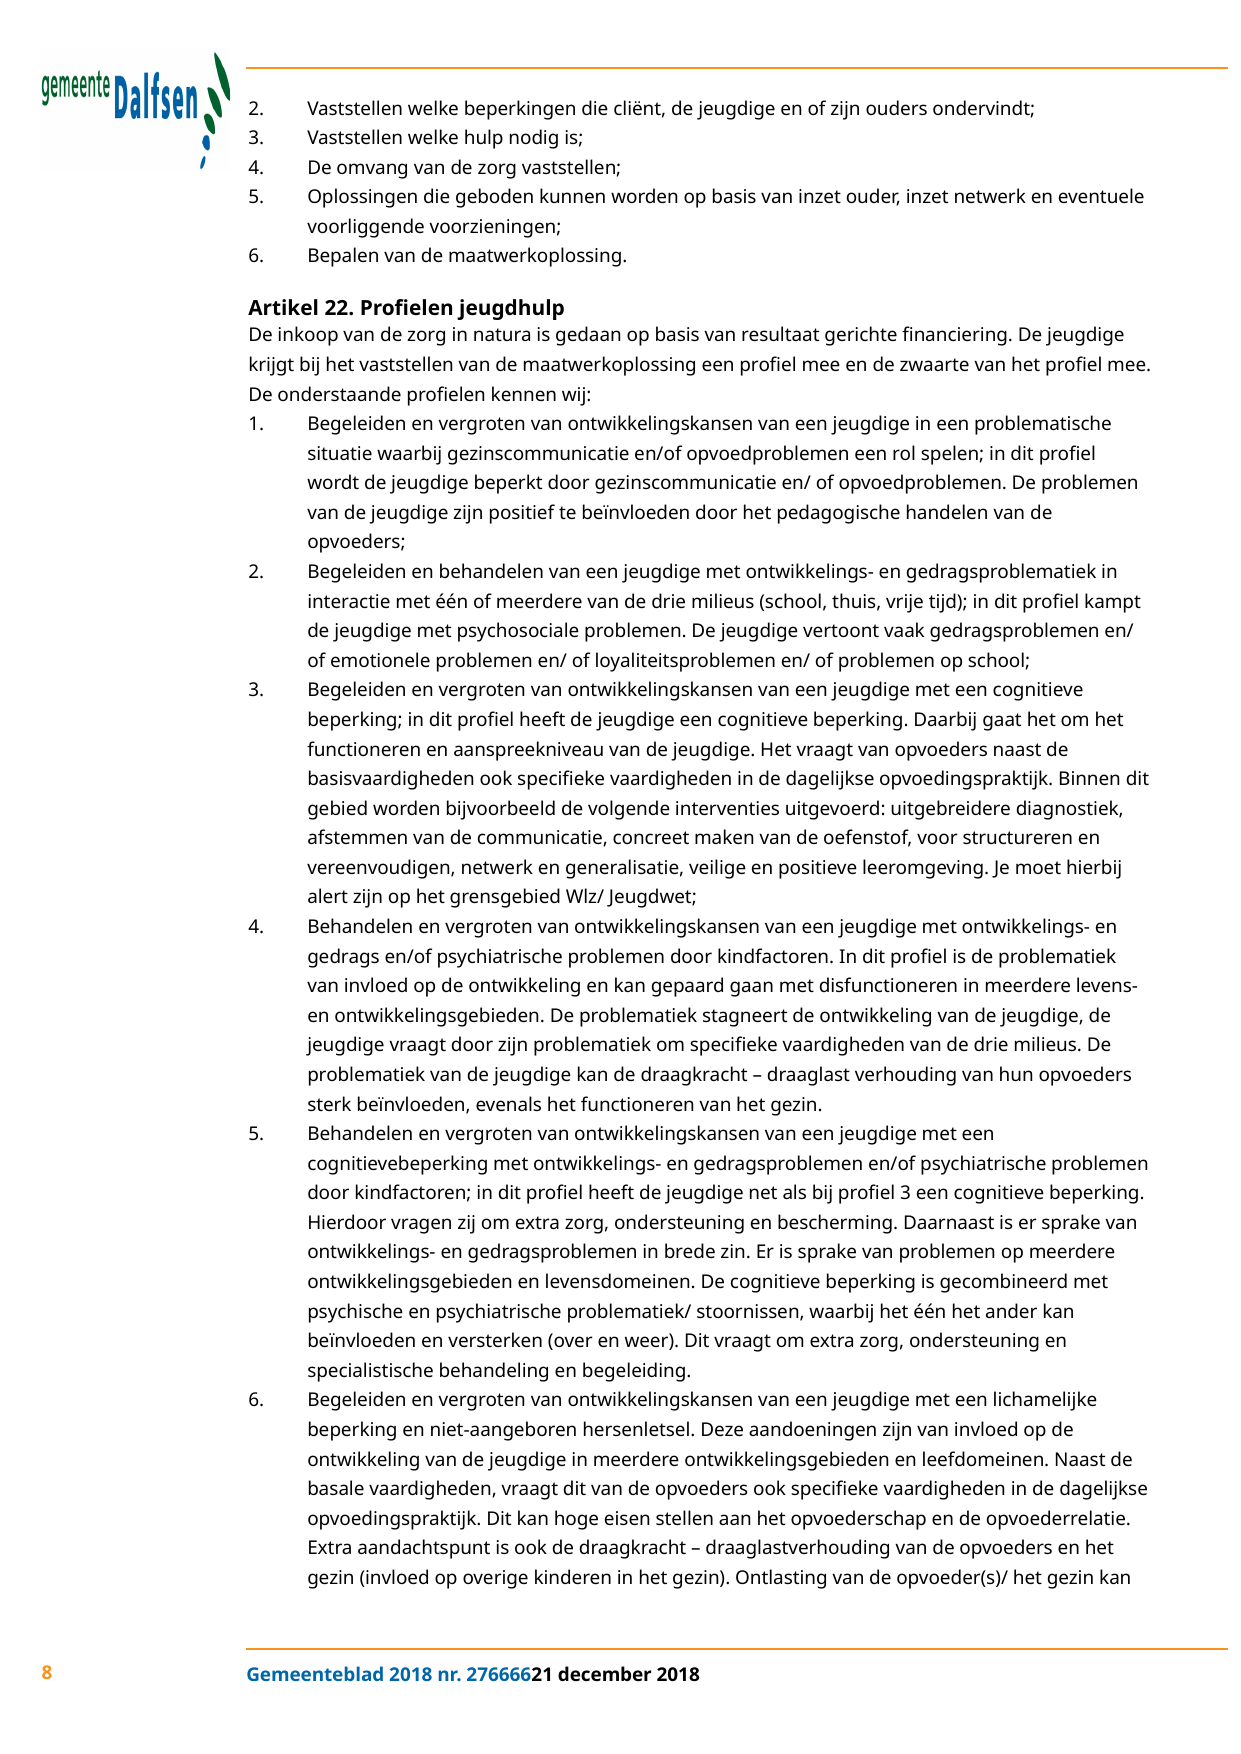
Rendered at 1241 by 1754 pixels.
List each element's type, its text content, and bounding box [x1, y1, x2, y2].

list Begeleiden en vergroten van ontwikkelingskansen van een jeugdige met een lichamelijke beperking en niet-aangeboren hersenletsel. Deze aandoeningen zijn van invloed op de ontwikkeling van de jeugdige in meerdere ontwikkelingsgebieden en leefdomeinen. Naast de basale vaardigheden, vraagt dit van de opvoeders ook specifieke vaardigheden in de dagelijkse opvoedingspraktijk. Dit kan hoge eisen stellen aan het opvoederschap en de opvoederrelatie. Extra aandachtspunt is ook de draagkracht – draaglastverhouding van de opvoeders en het gezin (invloed op overige kinderen in het gezin). Ontlasting van de opvoeder(s)/ het gezin kan [248, 1387, 1152, 1590]
list De omvang van de zorg vaststellen; [248, 154, 1152, 180]
list Behandelen en vergroten van ontwikkelingskansen van een jeugdige met ontwikkelings- en gedrags en/of psychiatrische problemen door kindfactoren. In dit profiel is de problematiek van invloed op de ontwikkeling en kan gepaard gaan met disfunctioneren in meerdere levens- en ontwikkelingsgebieden. De problematiek stagneert de ontwikkeling van de jeugdige, de jeugdige vraagt door zijn problematiek om specifieke vaardigheden van de drie milieus. De problematiek van de jeugdige kan de draagkracht – draaglast verhouding van hun opvoeders sterk beïnvloeden, evenals het functioneren van het gezin. [248, 913, 1152, 1116]
list Vaststellen welke beperkingen die cliënt, de jeugdige en of zijn ouders ondervindt; [248, 95, 1152, 121]
list Begeleiden en vergroten van ontwikkelingskansen van een jeugdige in een problematische situatie waarbij gezinscommunicatie en/of opvoedproblemen een rol spelen; in dit profiel wordt de jeugdige beperkt door gezinscommunicatie en/ of opvoedproblemen. De problemen van de jeugdige zijn positief te beïnvloeden door het pedagogische handelen van de opvoeders; [248, 410, 1152, 554]
text De inkoop van de zorg in natura is gedaan op basis van resultaat gerichte financiering. De jeugdige krijgt bij het vaststellen van de maatwerkoplossing een profiel mee en de zwaarte van het profiel mee. De onderstaande profielen kennen wij: [248, 322, 1152, 406]
picture [41, 47, 231, 172]
list Bepalen van de maatwerkoplossing. [248, 243, 1152, 268]
list Begeleiden en vergroten van ontwikkelingskansen van een jeugdige met een cognitieve beperking; in dit profiel heeft de jeugdige een cognitieve beperking. Daarbij gaat het om het functioneren en aanspreekniveau van de jeugdige. Het vraagt van opvoeders naast de basisvaardigheden ook specifieke vaardigheden in de dagelijkse opvoedingspraktijk. Binnen dit gebied worden bijvoorbeeld de volgende interventies uitgevoerd: uitgebreidere diagnostiek, afstemmen van de communicatie, concreet maken van de oefenstof, voor structureren en vereenvoudigen, netwerk en generalisatie, veilige en positieve leeromgeving. Je moet hierbij alert zijn op het grensgebied Wlz/ Jeugdwet; [248, 677, 1152, 909]
list Oplossingen die geboden kunnen worden op basis van inzet ouder, inzet netwerk en eventuele voorliggende voorzieningen; [248, 183, 1152, 239]
list Behandelen en vergroten van ontwikkelingskansen van een jeugdige met een cognitievebeperking met ontwikkelings- en gedragsproblemen en/of psychiatrische problemen door kindfactoren; in dit profiel heeft de jeugdige net als bij profiel 3 een cognitieve beperking. Hierdoor vragen zij om extra zorg, ondersteuning en bescherming. Daarnaast is er sprake van ontwikkelings- en gedragsproblemen in brede zin. Er is sprake van problemen op meerdere ontwikkelingsgebieden en levensdomeinen. De cognitieve beperking is gecombineerd met psychische en psychiatrische problematiek/ stoornissen, waarbij het één het ander kan beïnvloeden en versterken (over en weer). Dit vraagt om extra zorg, ondersteuning en specialistische behandeling en begeleiding. [248, 1120, 1152, 1383]
list Begeleiden en behandelen van een jeugdige met ontwikkelings- en gedragsproblematiek in interactie met één of meerdere van de drie milieus (school, thuis, vrije tijd); in dit profiel kampt de jeugdige met psychosociale problemen. De jeugdige vertoont vaak gedragsproblemen en/ of emotionele problemen en/ of loyaliteitsproblemen en/ of problemen op school; [248, 558, 1152, 673]
list Vaststellen welke hulp nodig is; [248, 124, 1152, 150]
text Artikel 22. Profielen jeugdhulp [248, 293, 1152, 322]
